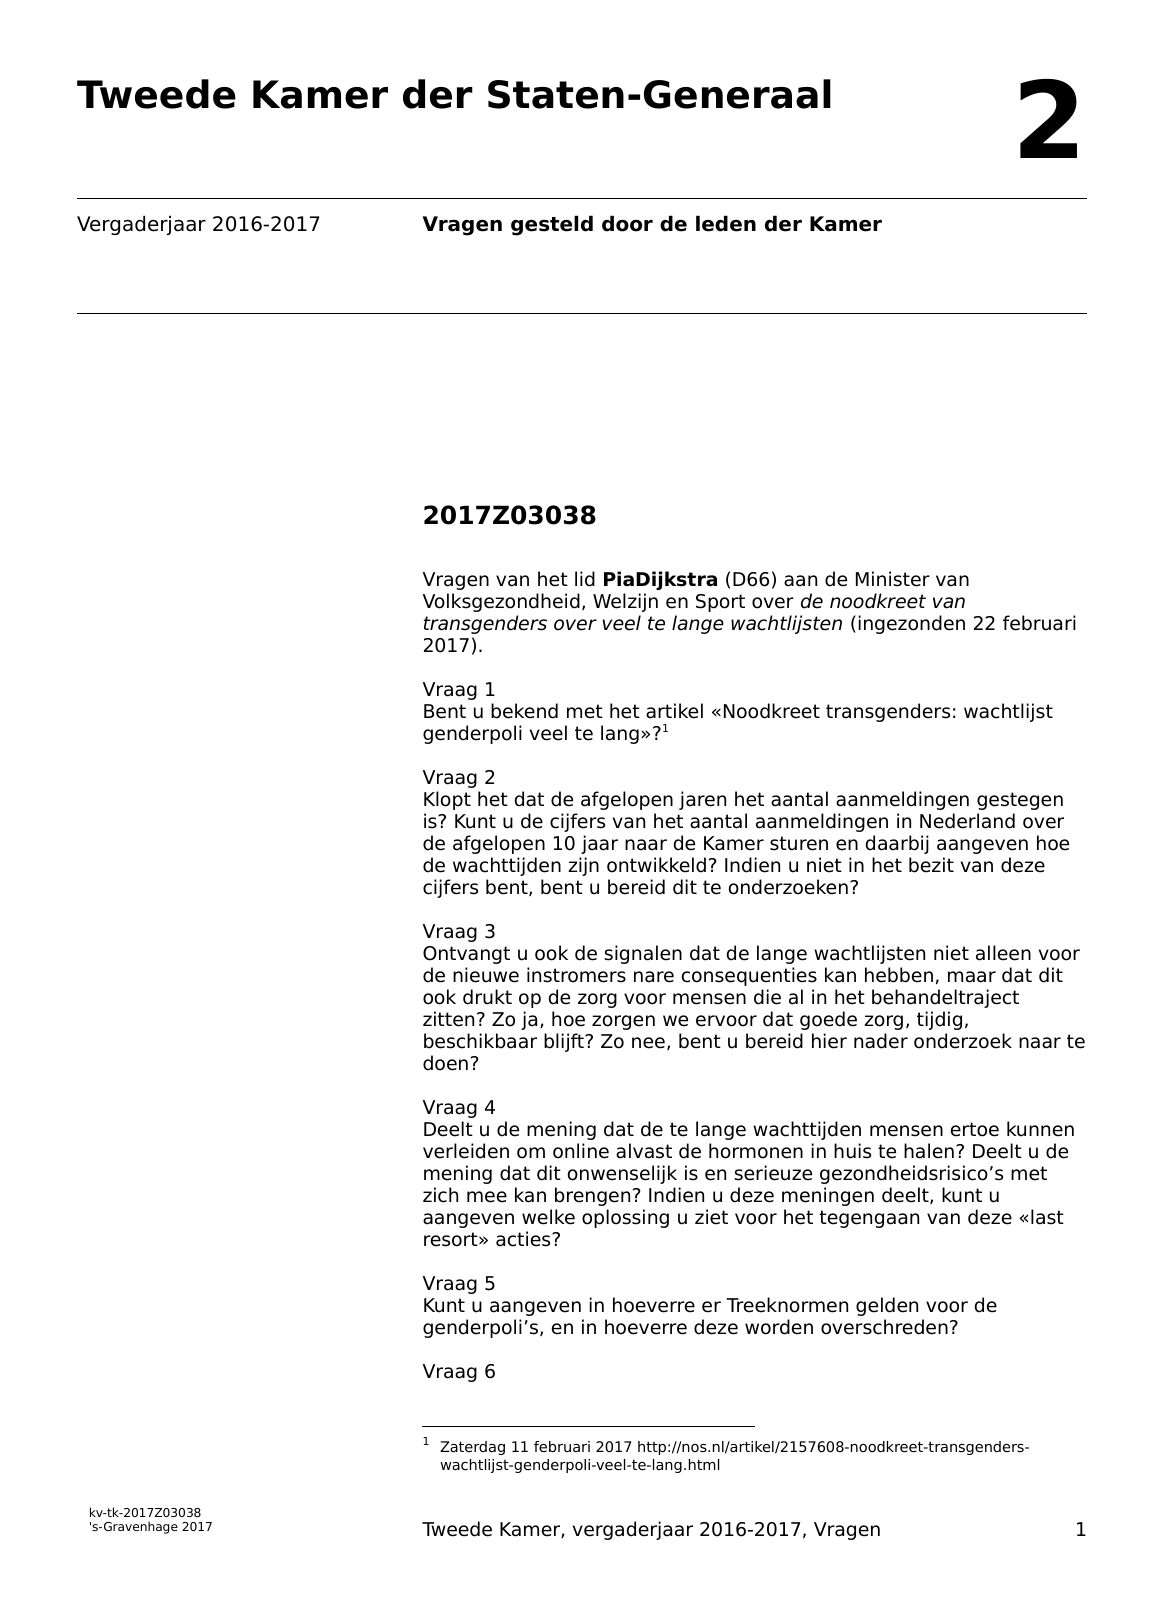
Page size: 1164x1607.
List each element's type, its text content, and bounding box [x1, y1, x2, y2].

text Vraag 4 [422, 1097, 1087, 1119]
text Zaterdag 11 februari 2017 http://nos.nl/artikel/2157608-noodkreet-transgenders-wachtlijst-genderpoli-veel-te-lang.html [422, 1435, 1087, 1474]
table_cell Vergaderjaar 2016-2017 [77, 199, 422, 313]
text 's-Gravenhage 2017 [88, 1520, 323, 1534]
text Ontvangt u ook de signalen dat de lange wachtlijsten niet alleen voor de nieuwe instromers nare consequenties kan hebben, maar dat dit ook drukt op de zorg voor mensen die al in het behandeltraject zitten? Zo ja, hoe zorgen we ervoor dat goede zorg, tijdig, beschikbaar blijft? Zo nee, bent u bereid hier nader onderzoek naar te doen? [422, 943, 1087, 1075]
text Kunt u aangeven in hoeverre er Treeknormen gelden voor de genderpoli’s, en in hoeverre deze worden overschreden? [422, 1295, 1087, 1339]
text Klopt het dat de afgelopen jaren het aantal aanmeldingen gestegen is? Kunt u de cijfers van het aantal aanmeldingen in Nederland over de afgelopen 10 jaar naar de Kamer sturen en daarbij aangeven hoe de wachttijden zijn ontwikkeld? Indien u niet in het bezit van deze cijfers bent, bent u bereid dit te onderzoeken? [422, 789, 1087, 899]
table_header 2 [886, 59, 1087, 198]
text Deelt u de mening dat de te lange wachttijden mensen ertoe kunnen verleiden om online alvast de hormonen in huis te halen? Deelt u de mening dat dit onwenselijk is en serieuze gezondheidsrisico’s met zich mee kan brengen? Indien u deze meningen deelt, kunt u aangeven welke oplossing u ziet voor het tegengaan van deze «last resort» acties? [422, 1119, 1087, 1251]
text Vraag 1 [422, 679, 1087, 701]
text Bent u bekend met het artikel «Noodkreet transgenders: wachtlijst genderpoli veel te lang»? [422, 701, 1087, 745]
text Vragen van het lid PiaDijkstra (D66) aan de Minister van Volksgezondheid, Welzijn en Sport over de noodkreet van transgenders over veel te lange wachtlijsten (ingezonden 22 februari 2017). [422, 569, 1087, 657]
text Vraag 2 [422, 767, 1087, 789]
text Vraag 3 [422, 921, 1087, 943]
text kv-tk-2017Z03038 [88, 1506, 323, 1520]
table_header Tweede Kamer der Staten-Generaal [77, 59, 886, 198]
text Vraag 6 [422, 1361, 1087, 1383]
text 2017Z03038 [422, 501, 1087, 531]
text Vraag 5 [422, 1273, 1087, 1295]
table_cell Vragen gesteld door de leden der Kamer [422, 199, 1087, 313]
